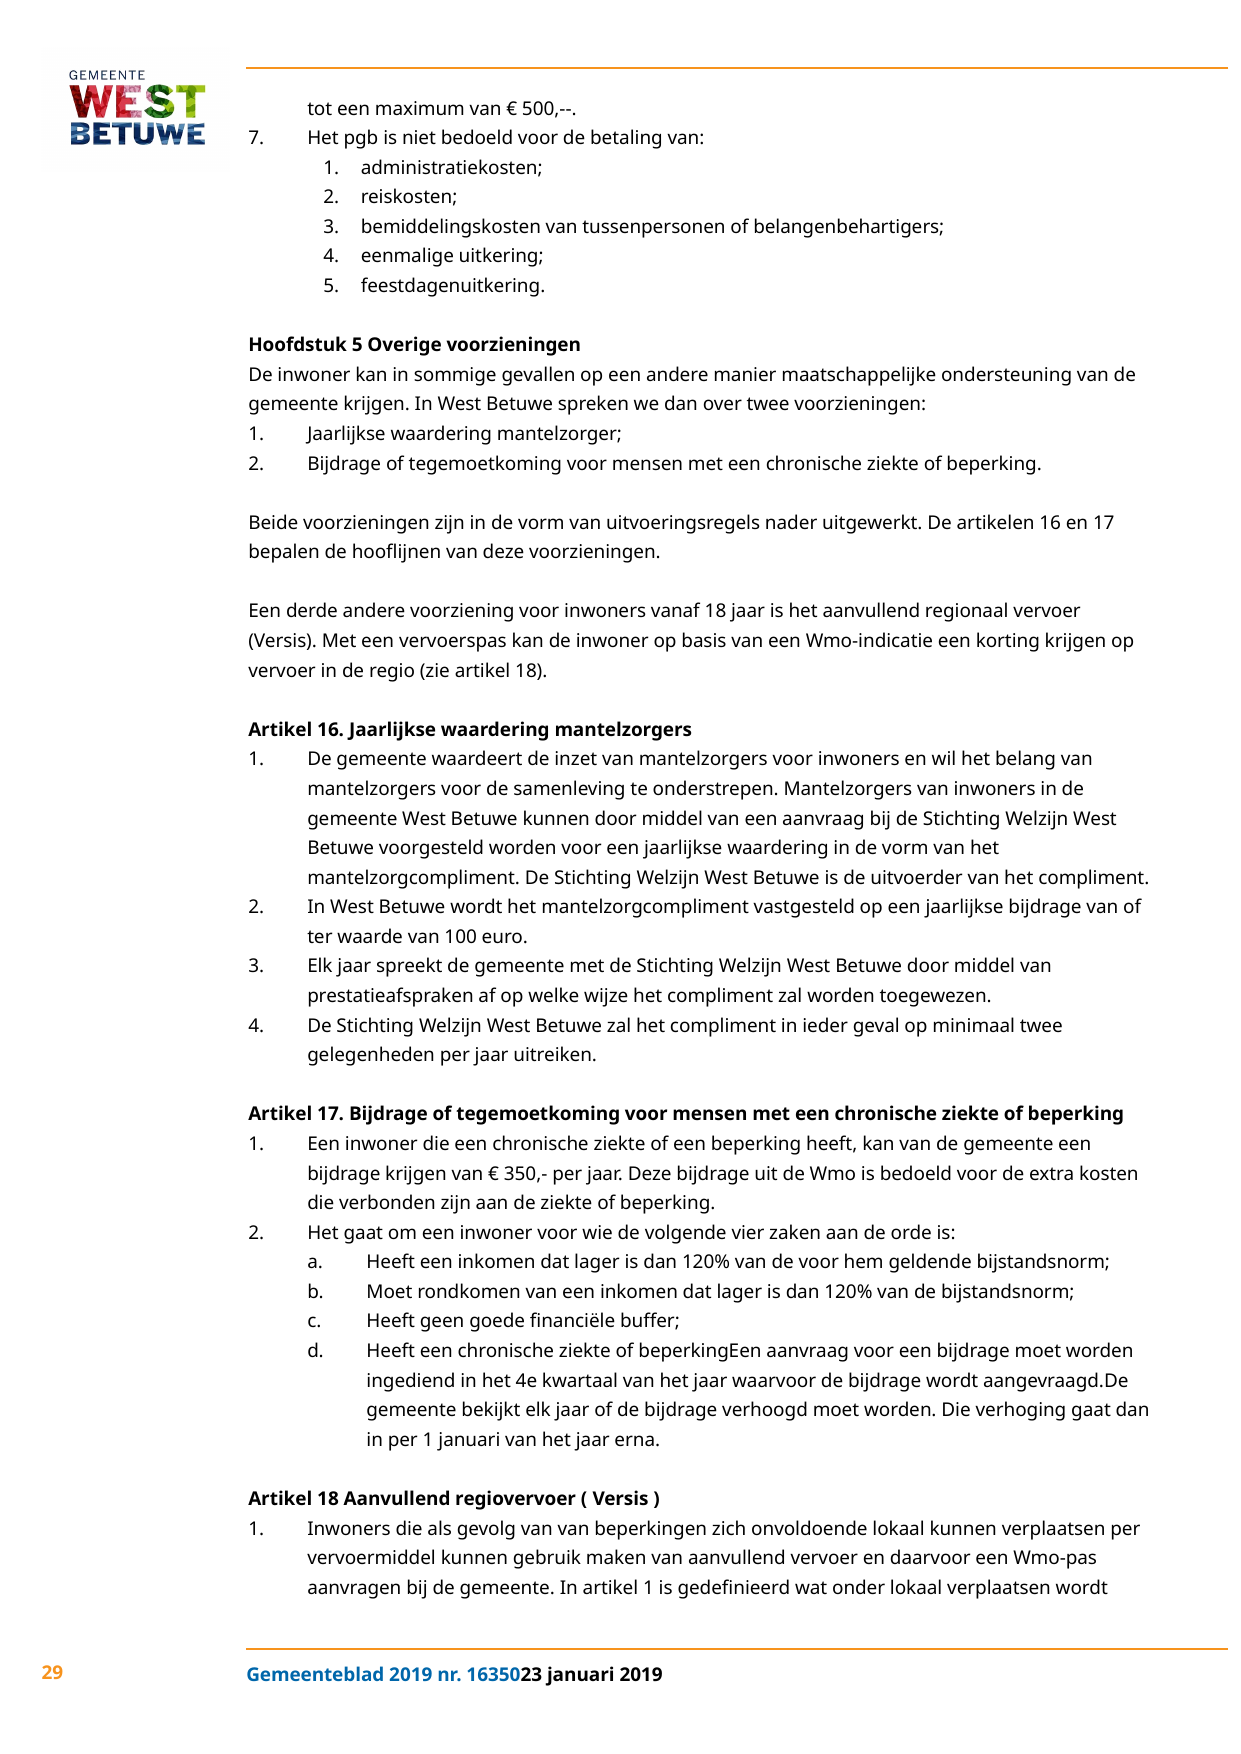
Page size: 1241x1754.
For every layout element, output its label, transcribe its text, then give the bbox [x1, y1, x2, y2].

list Het gaat om een inwoner voor wie de volgende vier zaken aan de orde is: [248, 1219, 1152, 1245]
list eenmalige uitkering; [323, 243, 1152, 268]
list Een inwoner die een chronische ziekte of een beperking heeft, kan van de gemeente een bijdrage krijgen van € 350,- per jaar. Deze bijdrage uit de Wmo is bedoeld voor de extra kosten die verbonden zijn aan de ziekte of beperking. [248, 1130, 1152, 1215]
picture [41, 47, 231, 172]
list Elk jaar spreekt de gemeente met de Stichting Welzijn West Betuwe door middel van prestatieafspraken af op welke wijze het compliment zal worden toegewezen. [248, 953, 1152, 1008]
list Het pgb is niet bedoeld voor de betaling van: [248, 124, 1152, 150]
text Artikel 16. Jaarlijkse waardering mantelzorgers [248, 716, 1152, 742]
list administratiekosten; [323, 154, 1152, 180]
list Moet rondkomen van een inkomen dat lager is dan 120% van de bijstandsnorm; [307, 1278, 1152, 1304]
list Heeft geen goede financiële buffer; [307, 1308, 1152, 1333]
text De inwoner kan in sommige gevallen op een andere manier maatschappelijke ondersteuning van de gemeente krijgen. In West Betuwe spreken we dan over twee voorzieningen: [248, 361, 1152, 416]
list feestdagenuitkering. [323, 272, 1152, 298]
list In West Betuwe wordt het mantelzorgcompliment vastgesteld op een jaarlijkse bijdrage van of ter waarde van 100 euro. [248, 893, 1152, 949]
list Heeft een chronische ziekte of beperkingEen aanvraag voor een bijdrage moet worden ingediend in het 4e kwartaal van het jaar waarvoor de bijdrage wordt aangevraagd.De gemeente bekijkt elk jaar of de bijdrage verhoogd moet worden. Die verhoging gaat dan in per 1 januari van het jaar erna. [307, 1337, 1152, 1452]
list Heeft een inkomen dat lager is dan 120% van de voor hem geldende bijstandsnorm; [307, 1248, 1152, 1274]
list Jaarlijkse waardering mantelzorger; [248, 420, 1152, 446]
list bemiddelingskosten van tussenpersonen of belangenbehartigers; [323, 213, 1152, 239]
list reiskosten; [323, 183, 1152, 209]
list De gemeente waardeert de inzet van mantelzorgers voor inwoners en wil het belang van mantelzorgers voor de samenleving te onderstrepen. Mantelzorgers van inwoners in de gemeente West Betuwe kunnen door middel van een aanvraag bij de Stichting Welzijn West Betuwe voorgesteld worden voor een jaarlijkse waardering in de vorm van het mantelzorgcompliment. De Stichting Welzijn West Betuwe is de uitvoerder van het compliment. [248, 746, 1152, 890]
list tot een maximum van € 500,--. [248, 95, 1152, 121]
text Beide voorzieningen zijn in de vorm van uitvoeringsregels nader uitgewerkt. De artikelen 16 en 17 bepalen de hooflijnen van deze voorzieningen. [248, 509, 1152, 564]
text Hoofdstuk 5 Overige voorzieningen [248, 331, 1152, 357]
list Bijdrage of tegemoetkoming voor mensen met een chronische ziekte of beperking. [248, 450, 1152, 476]
text Een derde andere voorziening voor inwoners vanaf 18 jaar is het aanvullend regionaal vervoer (Versis). Met een vervoerspas kan de inwoner op basis van een Wmo-indicatie een korting krijgen op vervoer in de regio (zie artikel 18). [248, 598, 1152, 683]
text Artikel 18 Aanvullend regiovervoer ( Versis ) [248, 1485, 1152, 1511]
list De Stichting Welzijn West Betuwe zal het compliment in ieder geval op minimaal twee gelegenheden per jaar uitreiken. [248, 1012, 1152, 1067]
text Artikel 17. Bijdrage of tegemoetkoming voor mensen met een chronische ziekte of beperking [248, 1101, 1152, 1126]
list Inwoners die als gevolg van van beperkingen zich onvoldoende lokaal kunnen verplaatsen per vervoermiddel kunnen gebruik maken van aanvullend vervoer en daarvoor een Wmo-pas aanvragen bij de gemeente. In artikel 1 is gedefinieerd wat onder lokaal verplaatsen wordt [248, 1515, 1152, 1600]
